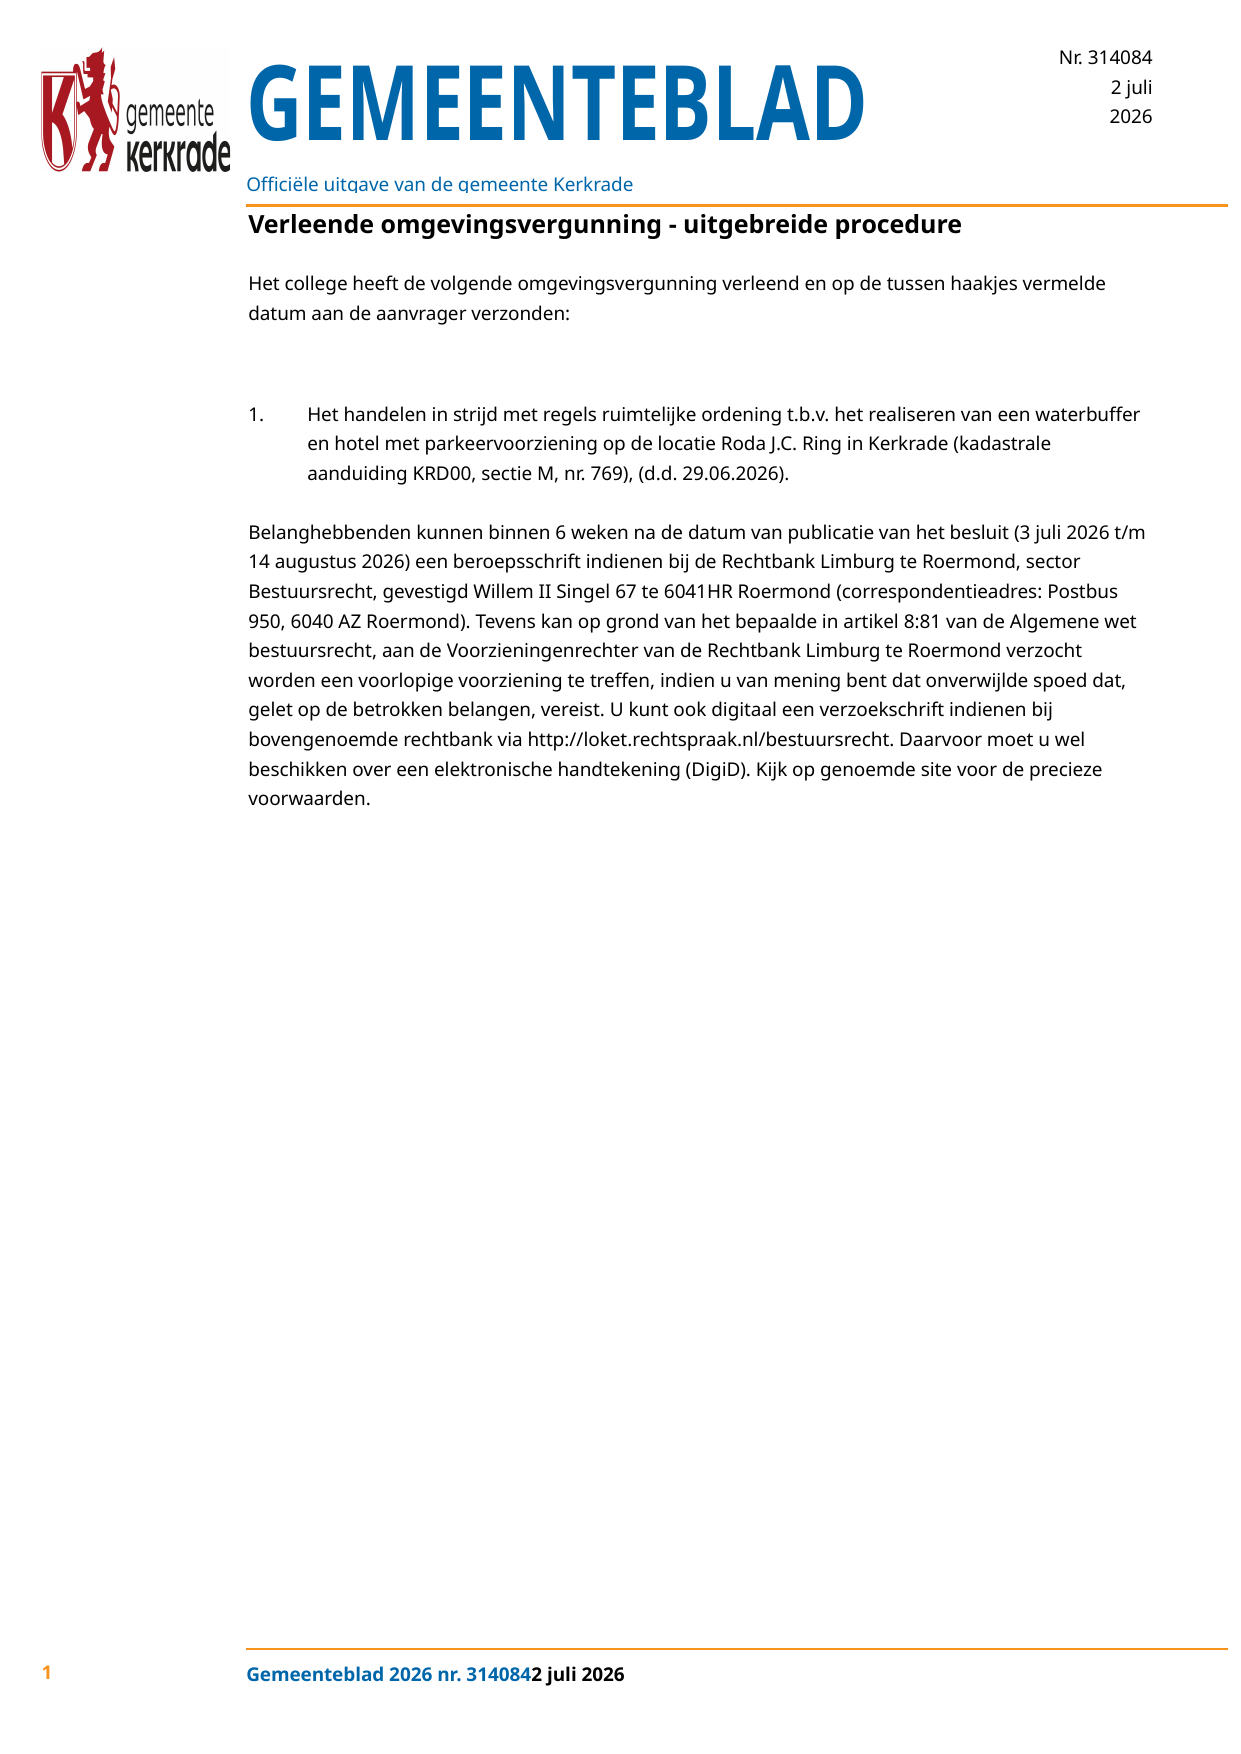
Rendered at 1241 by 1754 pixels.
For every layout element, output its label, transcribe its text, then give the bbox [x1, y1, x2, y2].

text Het college heeft de volgende omgevingsvergunning verleend en op de tussen haakjes vermelde datum aan de aanvrager verzonden: [248, 270, 1152, 326]
picture [41, 47, 231, 172]
text Verleende omgevingsvergunning - uitgebreide procedure [248, 207, 1152, 241]
text Belanghebbenden kunnen binnen 6 weken na de datum van publicatie van het besluit (3 juli 2026 t/m 14 augustus 2026) een beroepsschrift indienen bij de Rechtbank Limburg te Roermond, sector Bestuursrecht, gevestigd Willem II Singel 67 te 6041HR Roermond (correspondentieadres: Postbus 950, 6040 AZ Roermond). Tevens kan op grond van het bepaalde in artikel 8:81 van de Algemene wet bestuursrecht, aan de Voorzieningenrechter van de Rechtbank Limburg te Roermond verzocht worden een voorlopige voorziening te treffen, indien u van mening bent dat onverwijlde spoed dat, gelet op de betrokken belangen, vereist. U kunt ook digitaal een verzoekschrift indienen bij bovengenoemde rechtbank via http://loket.rechtspraak.nl/bestuursrecht. Daarvoor moet u wel beschikken over een elektronische handtekening (DigiD). Kijk op genoemde site voor de precieze voorwaarden. [248, 519, 1152, 811]
list Het handelen in strijd met regels ruimtelijke ordening t.b.v. het realiseren van een waterbuffer en hotel met parkeervoorziening op de locatie Roda J.C. Ring in Kerkrade (kadastrale aanduiding KRD00, sectie M, nr. 769), (d.d. 29.06.2026). [248, 401, 1152, 486]
